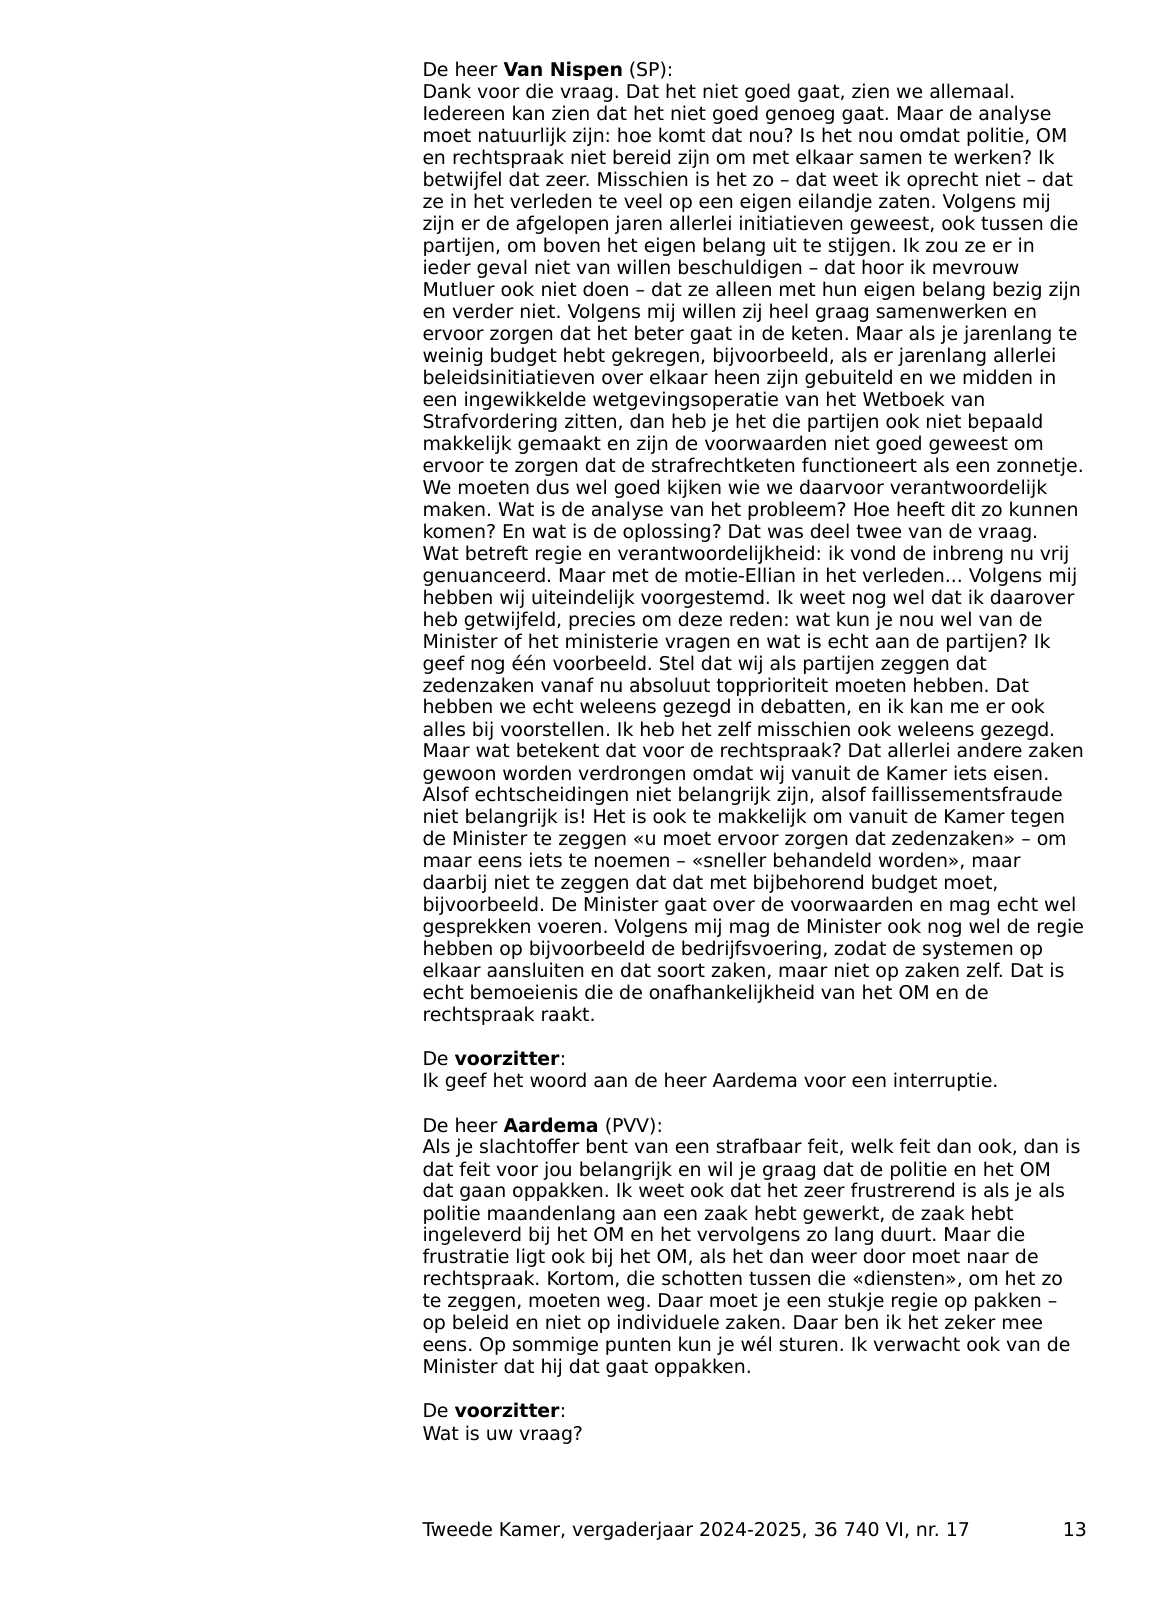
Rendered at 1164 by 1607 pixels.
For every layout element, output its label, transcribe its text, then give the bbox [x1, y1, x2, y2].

text De heer Van Nispen (SP): [422, 59, 1087, 81]
text De voorzitter: [422, 1400, 1087, 1422]
text Als je slachtoffer bent van een strafbaar feit, welk feit dan ook, dan is dat feit voor jou belangrijk en wil je graag dat de politie en het OM dat gaan oppakken. Ik weet ook dat het zeer frustrerend is als je als politie maandenlang aan een zaak hebt gewerkt, de zaak hebt ingeleverd bij het OM en het vervolgens zo lang duurt. Maar die frustratie ligt ook bij het OM, als het dan weer door moet naar de rechtspraak. Kortom, die schotten tussen die «diensten», om het zo te zeggen, moeten weg. Daar moet je een stukje regie op pakken – op beleid en niet op individuele zaken. Daar ben ik het zeker mee eens. Op sommige punten kun je wél sturen. Ik verwacht ook van de Minister dat hij dat gaat oppakken. [422, 1136, 1087, 1378]
text De heer Aardema (PVV): [422, 1114, 1087, 1136]
text Wat is uw vraag? [422, 1422, 1087, 1444]
text De voorzitter: [422, 1048, 1087, 1070]
text Dank voor die vraag. Dat het niet goed gaat, zien we allemaal. Iedereen kan zien dat het niet goed genoeg gaat. Maar de analyse moet natuurlijk zijn: hoe komt dat nou? Is het nou omdat politie, OM en rechtspraak niet bereid zijn om met elkaar samen te werken? Ik betwijfel dat zeer. Misschien is het zo – dat weet ik oprecht niet – dat ze in het verleden te veel op een eigen eilandje zaten. Volgens mij zijn er de afgelopen jaren allerlei initiatieven geweest, ook tussen die partijen, om boven het eigen belang uit te stijgen. Ik zou ze er in ieder geval niet van willen beschuldigen – dat hoor ik mevrouw Mutluer ook niet doen – dat ze alleen met hun eigen belang bezig zijn en verder niet. Volgens mij willen zij heel graag samenwerken en ervoor zorgen dat het beter gaat in de keten. Maar als je jarenlang te weinig budget hebt gekregen, bijvoorbeeld, als er jarenlang allerlei beleidsinitiatieven over elkaar heen zijn gebuiteld en we midden in een ingewikkelde wetgevingsoperatie van het Wetboek van Strafvordering zitten, dan heb je het die partijen ook niet bepaald makkelijk gemaakt en zijn de voorwaarden niet goed geweest om ervoor te zorgen dat de strafrechtketen functioneert als een zonnetje. We moeten dus wel goed kijken wie we daarvoor verantwoordelijk maken. Wat is de analyse van het probleem? Hoe heeft dit zo kunnen komen? En wat is de oplossing? Dat was deel twee van de vraag. [422, 81, 1087, 543]
text Ik geef het woord aan de heer Aardema voor een interruptie. [422, 1070, 1087, 1092]
text Wat betreft regie en verantwoordelijkheid: ik vond de inbreng nu vrij genuanceerd. Maar met de motie-Ellian in het verleden... Volgens mij hebben wij uiteindelijk voorgestemd. Ik weet nog wel dat ik daarover heb getwijfeld, precies om deze reden: wat kun je nou wel van de Minister of het ministerie vragen en wat is echt aan de partijen? Ik geef nog één voorbeeld. Stel dat wij als partijen zeggen dat zedenzaken vanaf nu absoluut topprioriteit moeten hebben. Dat hebben we echt weleens gezegd in debatten, en ik kan me er ook alles bij voorstellen. Ik heb het zelf misschien ook weleens gezegd. Maar wat betekent dat voor de rechtspraak? Dat allerlei andere zaken gewoon worden verdrongen omdat wij vanuit de Kamer iets eisen. Alsof echtscheidingen niet belangrijk zijn, alsof faillissementsfraude niet belangrijk is! Het is ook te makkelijk om vanuit de Kamer tegen de Minister te zeggen «u moet ervoor zorgen dat zedenzaken» – om maar eens iets te noemen – «sneller behandeld worden», maar daarbij niet te zeggen dat dat met bijbehorend budget moet, bijvoorbeeld. De Minister gaat over de voorwaarden en mag echt wel gesprekken voeren. Volgens mij mag de Minister ook nog wel de regie hebben op bijvoorbeeld de bedrijfsvoering, zodat de systemen op elkaar aansluiten en dat soort zaken, maar niet op zaken zelf. Dat is echt bemoeienis die de onafhankelijkheid van het OM en de rechtspraak raakt. [422, 543, 1087, 1026]
